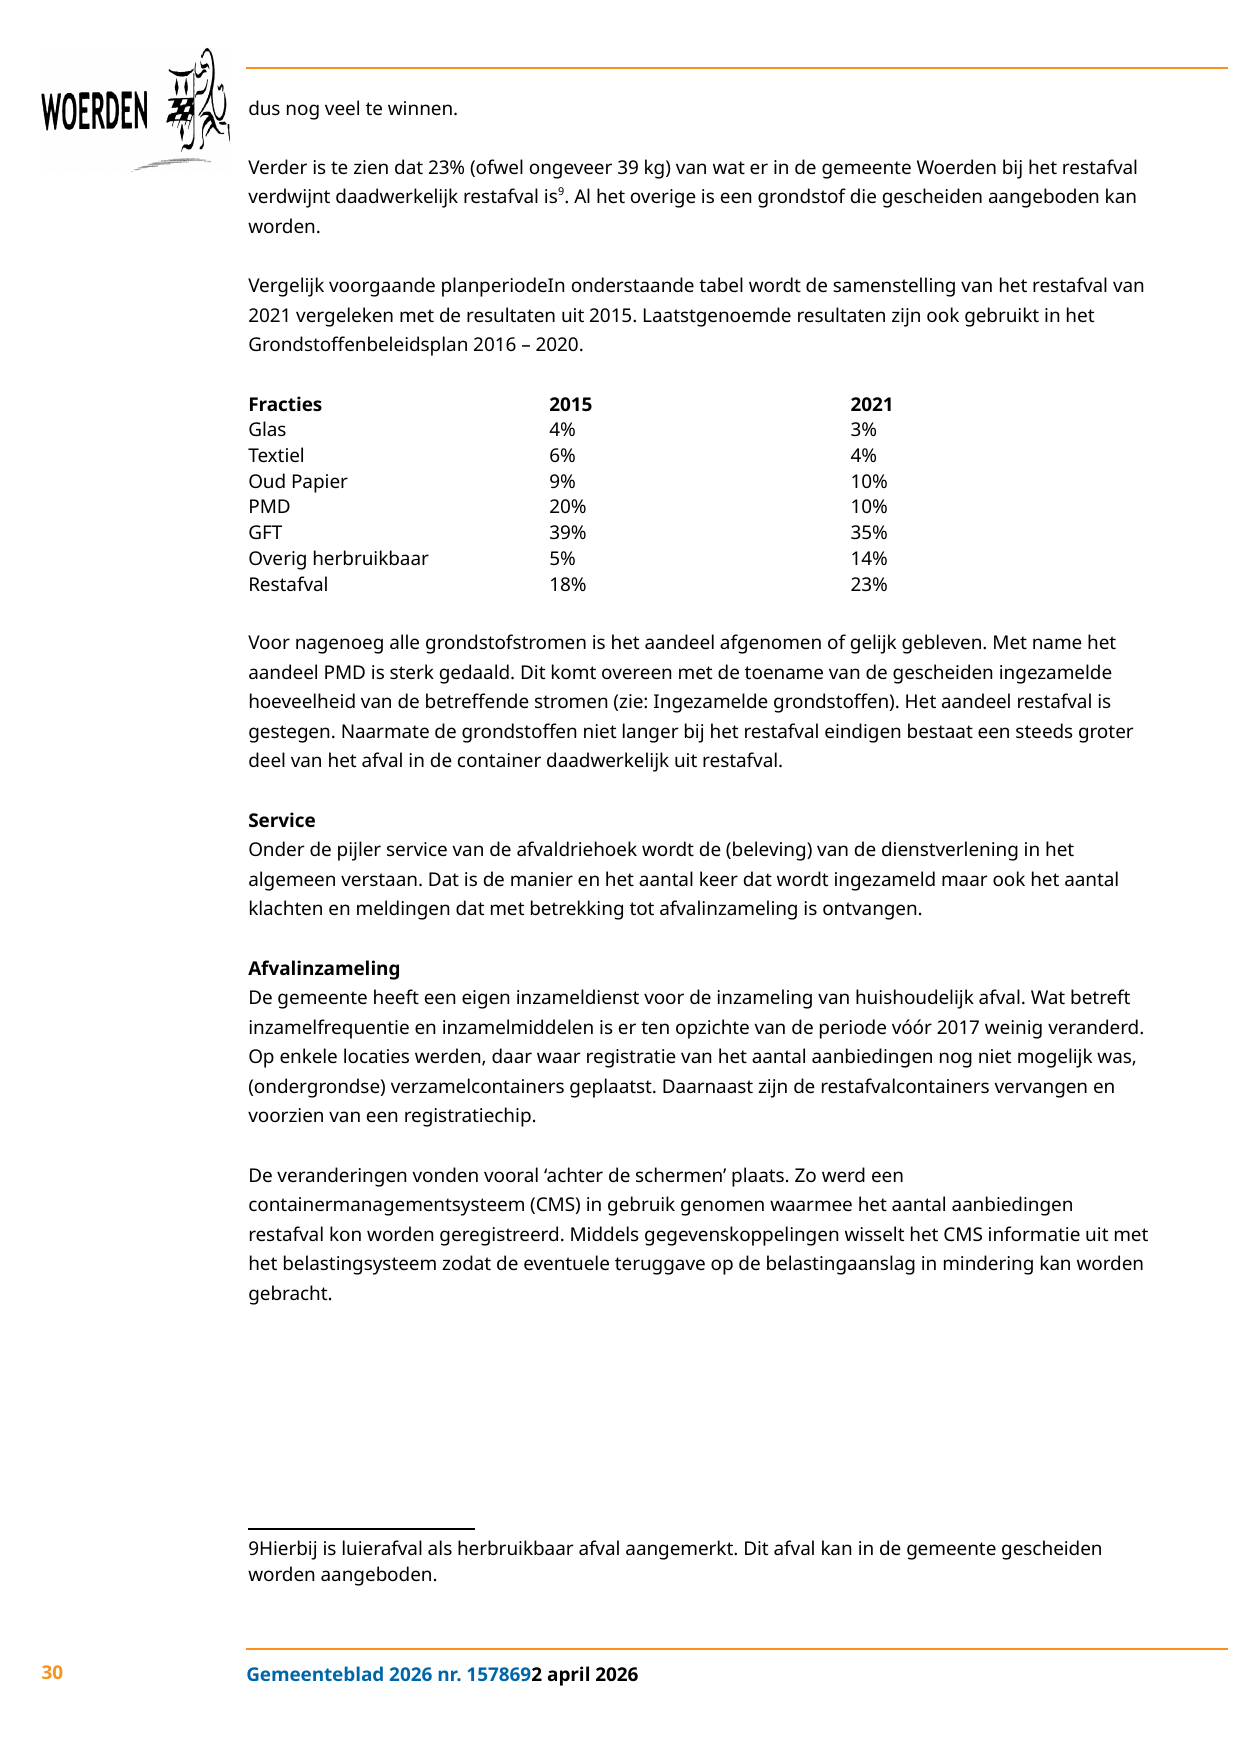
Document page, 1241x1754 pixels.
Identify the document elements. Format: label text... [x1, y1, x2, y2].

table_cell 23% [850, 571, 1152, 597]
table_cell 6% [549, 442, 850, 468]
table_cell 39% [549, 519, 850, 545]
table_cell 10% [850, 468, 1152, 494]
table_cell 20% [549, 494, 850, 519]
text De gemeente heeft een eigen inzameldienst voor de inzameling van huishoudelijk afval. Wat betreft inzamelfrequentie en inzamelmiddelen is er ten opzichte van de periode vóór 2017 weinig veranderd. Op enkele locaties werden, daar waar registratie van het aantal aanbiedingen nog niet mogelijk was, (ondergrondse) verzamelcontainers geplaatst. Daarnaast zijn de restafvalcontainers vervangen en voorzien van een registratiechip. [248, 984, 1152, 1128]
table_cell 14% [850, 545, 1152, 571]
picture [41, 47, 231, 172]
table_cell PMD [248, 494, 549, 519]
table_cell 35% [850, 519, 1152, 545]
table_cell GFT [248, 519, 549, 545]
table_cell Glas [248, 416, 549, 442]
table_header 2021 [850, 391, 1152, 416]
table_header Fracties [248, 391, 549, 416]
table_cell Overig herbruikbaar [248, 545, 549, 571]
text Afvalinzameling [248, 955, 1152, 981]
table_cell Restafval [248, 571, 549, 597]
text Hierbij is luierafval als herbruikbaar afval aangemerkt. Dit afval kan in de gemeente gescheiden worden aangeboden. [248, 1535, 1152, 1586]
text Onder de pijler service van de afvaldriehoek wordt de (beleving) van de dienstverlening in het algemeen verstaan. Dat is de manier en het aantal keer dat wordt ingezameld maar ook het aantal klachten en meldingen dat met betrekking tot afvalinzameling is ontvangen. [248, 836, 1152, 921]
text De veranderingen vonden vooral ‘achter de schermen’ plaats. Zo werd een containermanagementsysteem (CMS) in gebruik genomen waarmee het aantal aanbiedingen restafval kon worden geregistreerd. Middels gegevenskoppelingen wisselt het CMS informatie uit met het belastingsysteem zodat de eventuele teruggave op de belastingaanslag in mindering kan worden gebracht. [248, 1162, 1152, 1306]
table_cell 10% [850, 494, 1152, 519]
table_cell 18% [549, 571, 850, 597]
text Vergelijk voorgaande planperiodeIn onderstaande tabel wordt de samenstelling van het restafval van 2021 vergeleken met de resultaten uit 2015. Laatstgenoemde resultaten zijn ook gebruikt in het Grondstoffenbeleidsplan 2016 – 2020. [248, 272, 1152, 357]
text dus nog veel te winnen. [248, 95, 1152, 121]
text Verder is te zien dat 23% (ofwel ongeveer 39 kg) van wat er in de gemeente Woerden bij het restafval verdwijnt daadwerkelijk restafval is. Al het overige is een grondstof die gescheiden aangeboden kan worden. [248, 154, 1152, 239]
table_cell 4% [850, 442, 1152, 468]
table_header 2015 [549, 391, 850, 416]
table_cell Oud Papier [248, 468, 549, 494]
table_cell Textiel [248, 442, 549, 468]
table_cell 9% [549, 468, 850, 494]
table_cell 3% [850, 416, 1152, 442]
table_cell 5% [549, 545, 850, 571]
text Voor nagenoeg alle grondstofstromen is het aandeel afgenomen of gelijk gebleven. Met name het aandeel PMD is sterk gedaald. Dit komt overeen met de toename van de gescheiden ingezamelde hoeveelheid van de betreffende stromen (zie: Ingezamelde grondstoffen). Het aandeel restafval is gestegen. Naarmate de grondstoffen niet langer bij het restafval eindigen bestaat een steeds groter deel van het afval in de container daadwerkelijk uit restafval. [248, 629, 1152, 773]
text Service [248, 807, 1152, 833]
table_cell 4% [549, 416, 850, 442]
